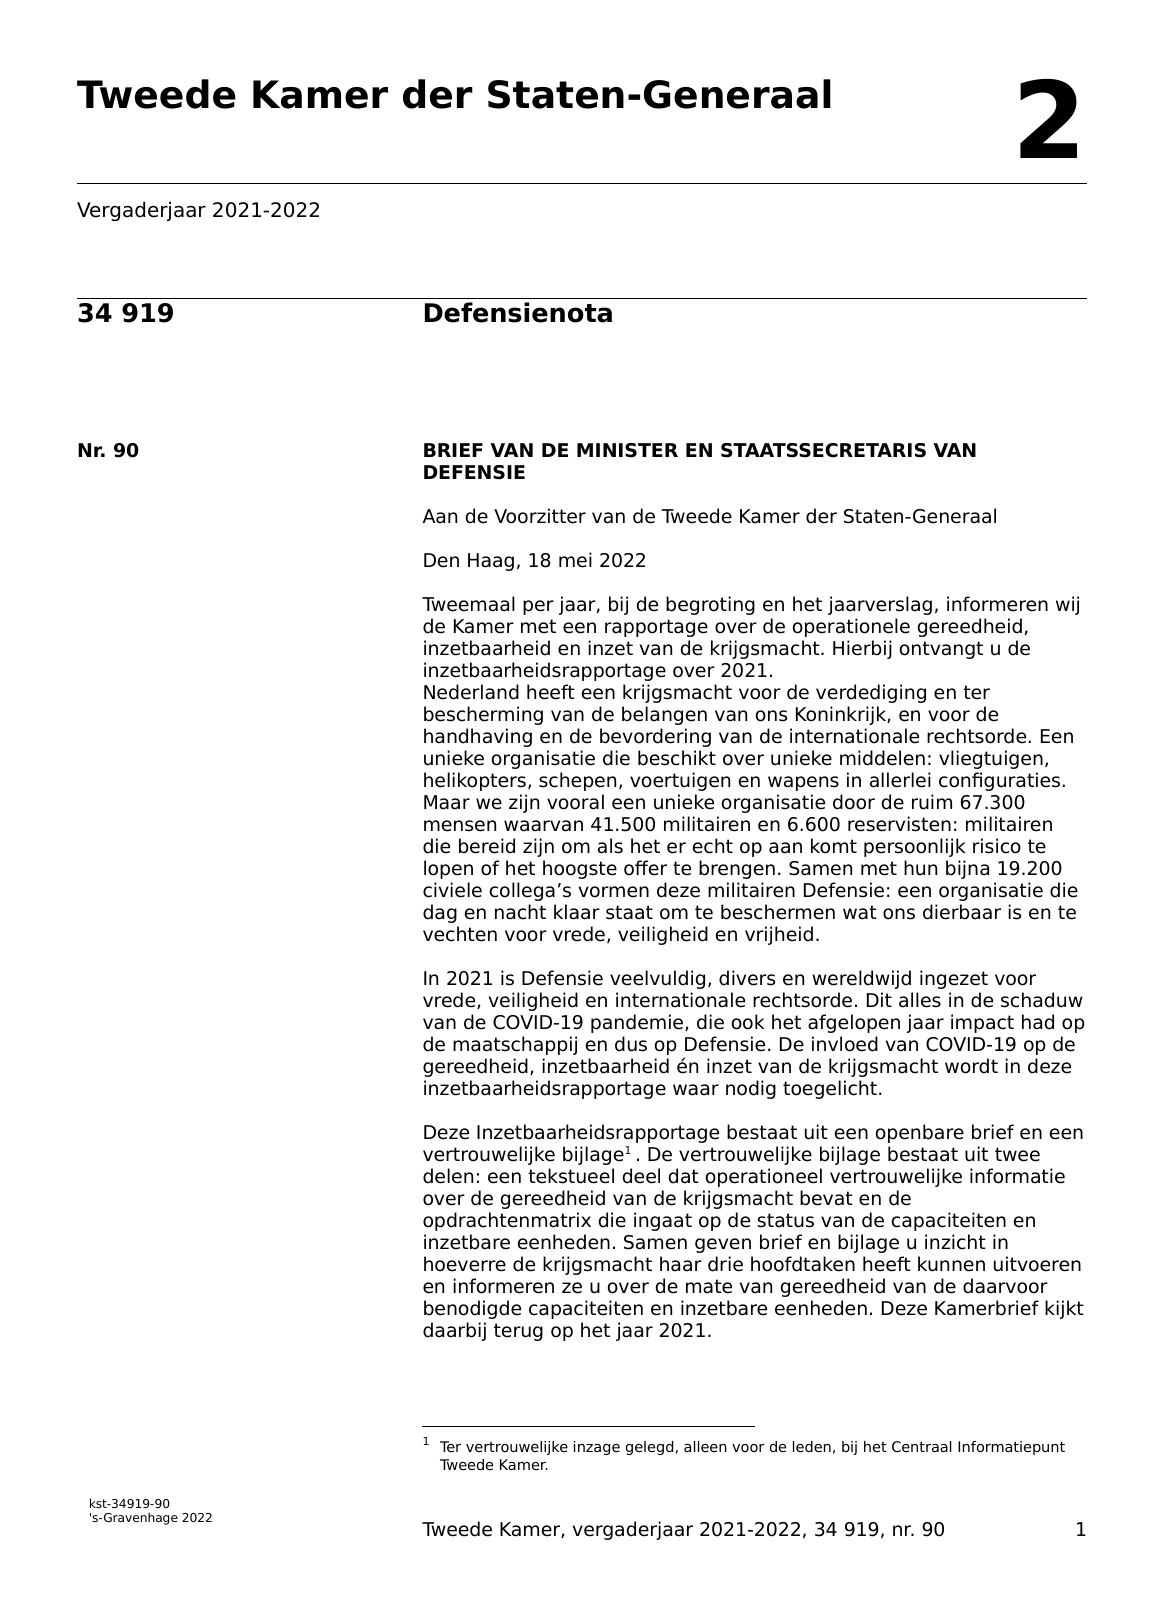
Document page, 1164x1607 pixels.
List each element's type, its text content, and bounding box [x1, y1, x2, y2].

table_header Tweede Kamer der Staten-Generaal [77, 59, 886, 183]
text Aan de Voorzitter van de Tweede Kamer der Staten-Generaal [422, 506, 1087, 528]
text Ter vertrouwelijke inzage gelegd, alleen voor de leden, bij het Centraal Informatiepunt Tweede Kamer. [422, 1435, 1087, 1474]
text 's-Gravenhage 2022 [88, 1511, 323, 1525]
text kst-34919-90 [88, 1497, 323, 1511]
text In 2021 is Defensie veelvuldig, divers en wereldwijd ingezet voor vrede, veiligheid en internationale rechtsorde. Dit alles in de schaduw van de COVID-19 pandemie, die ook het afgelopen jaar impact had op de maatschappij en dus op Defensie. De invloed van COVID-19 op de gereedheid, inzetbaarheid én inzet van de krijgsmacht wordt in deze inzetbaarheidsrapportage waar nodig toegelicht. [422, 968, 1087, 1100]
text Nederland heeft een krijgsmacht voor de verdediging en ter bescherming van de belangen van ons Koninkrijk, en voor de handhaving en de bevordering van de internationale rechtsorde. Een unieke organisatie die beschikt over unieke middelen: vliegtuigen, helikopters, schepen, voertuigen en wapens in allerlei configuraties. Maar we zijn vooral een unieke organisatie door de ruim 67.300 mensen waarvan 41.500 militairen en 6.600 reservisten: militairen die bereid zijn om als het er echt op aan komt persoonlijk risico te lopen of het hoogste offer te brengen. Samen met hun bijna 19.200 civiele collega’s vormen deze militairen Defensie: een organisatie die dag en nacht klaar staat om te beschermen wat ons dierbaar is en te vechten voor vrede, veiligheid en vrijheid. [422, 682, 1087, 946]
text Tweemaal per jaar, bij de begroting en het jaarverslag, informeren wij de Kamer met een rapportage over de operationele gereedheid, inzetbaarheid en inzet van de krijgsmacht. Hierbij ontvangt u de inzetbaarheidsrapportage over 2021. [422, 594, 1087, 682]
text Den Haag, 18 mei 2022 [422, 550, 1087, 572]
table_cell Vergaderjaar 2021-2022 [77, 184, 1087, 298]
text Deze Inzetbaarheidsrapportage bestaat uit een openbare brief en een vertrouwelijke bijlage. De vertrouwelijke bijlage bestaat uit twee delen: een tekstueel deel dat operationeel vertrouwelijke informatie over de gereedheid van de krijgsmacht bevat en de opdrachtenmatrix die ingaat op de status van de capaciteiten en inzetbare eenheden. Samen geven brief en bijlage u inzicht in hoeverre de krijgsmacht haar drie hoofdtaken heeft kunnen uitvoeren en informeren ze u over de mate van gereedheid van de daarvoor benodigde capaciteiten en inzetbare eenheden. Deze Kamerbrief kijkt daarbij terug op het jaar 2021. [422, 1122, 1087, 1342]
subtitle 34 919 Defensienota [77, 299, 1087, 329]
table_header 2 [886, 59, 1087, 183]
subtitle Nr. 90 BRIEF VAN DE MINISTER EN STAATSSECRETARIS VAN DEFENSIE [77, 440, 1087, 484]
